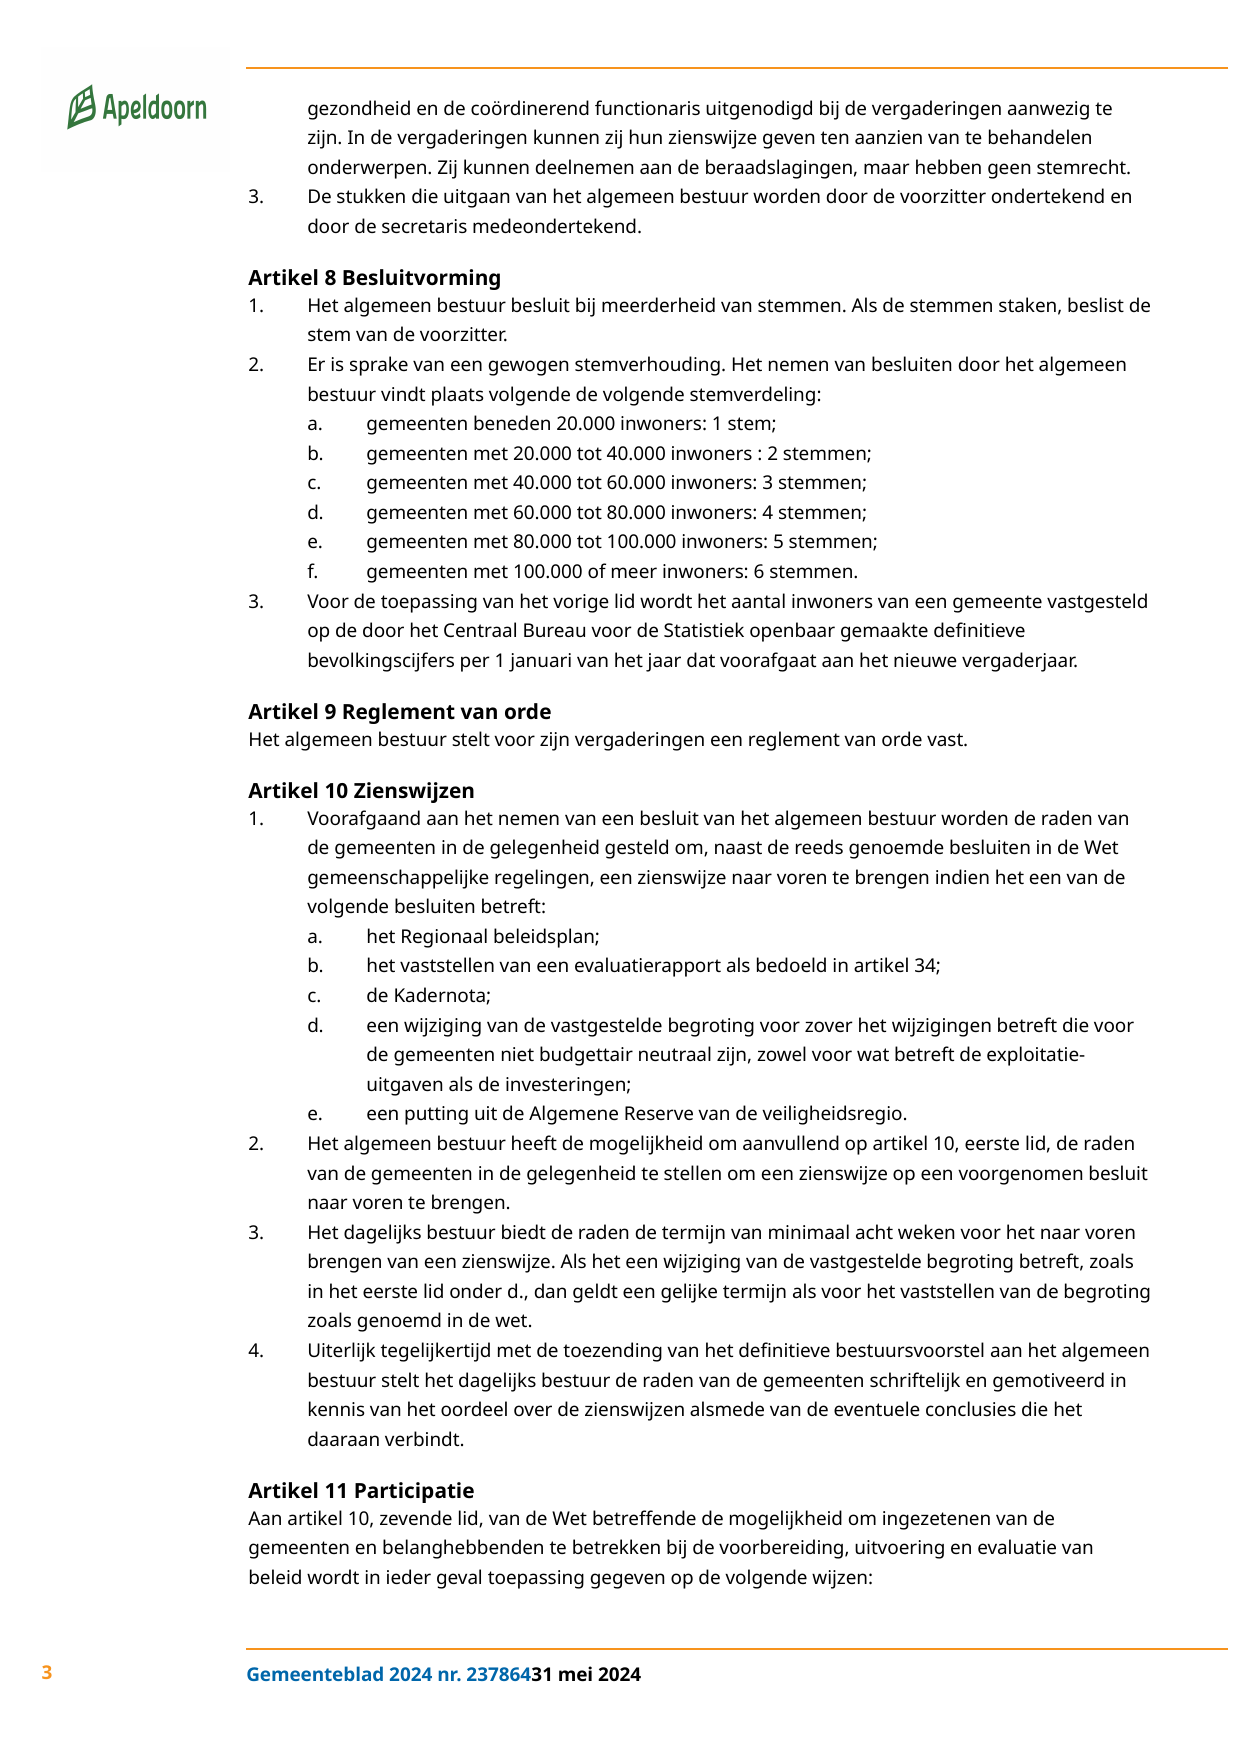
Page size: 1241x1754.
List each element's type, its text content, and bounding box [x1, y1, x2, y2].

list een wijziging van de vastgestelde begroting voor zover het wijzigingen betreft die voor de gemeenten niet budgettair neutraal zijn, zowel voor wat betreft de exploitatie-uitgaven als de investeringen; [307, 1012, 1152, 1097]
text Artikel 11 Participatie [248, 1476, 1152, 1505]
text Artikel 9 Reglement van orde [248, 697, 1152, 726]
list Uiterlijk tegelijkertijd met de toezending van het definitieve bestuursvoorstel aan het algemeen bestuur stelt het dagelijks bestuur de raden van de gemeenten schriftelijk en gemotiveerd in kennis van het oordeel over de zienswijzen alsmede van de eventuele conclusies die het daaraan verbindt. [248, 1337, 1152, 1452]
list Het algemeen bestuur besluit bij meerderheid van stemmen. Als de stemmen staken, beslist de stem van de voorzitter. [248, 292, 1152, 347]
text Het algemeen bestuur stelt voor zijn vergaderingen een reglement van orde vast. [248, 726, 1152, 752]
list Het algemeen bestuur heeft de mogelijkheid om aanvullend op artikel 10, eerste lid, de raden van de gemeenten in de gelegenheid te stellen om een zienswijze op een voorgenomen besluit naar voren te brengen. [248, 1130, 1152, 1215]
list gezondheid en de coördinerend functionaris uitgenodigd bij de vergaderingen aanwezig te zijn. In de vergaderingen kunnen zij hun zienswijze geven ten aanzien van te behandelen onderwerpen. Zij kunnen deelnemen aan de beraadslagingen, maar hebben geen stemrecht. [248, 95, 1152, 180]
list een putting uit de Algemene Reserve van de veiligheidsregio. [307, 1101, 1152, 1126]
list Voorafgaand aan het nemen van een besluit van het algemeen bestuur worden de raden van de gemeenten in de gelegenheid gesteld om, naast de reeds genoemde besluiten in de Wet gemeenschappelijke regelingen, een zienswijze naar voren te brengen indien het een van de volgende besluiten betreft: [248, 805, 1152, 919]
list gemeenten met 80.000 tot 100.000 inwoners: 5 stemmen; [307, 529, 1152, 554]
list gemeenten met 100.000 of meer inwoners: 6 stemmen. [307, 558, 1152, 584]
list het Regionaal beleidsplan; [307, 923, 1152, 949]
text Artikel 10 Zienswijzen [248, 776, 1152, 805]
list de Kadernota; [307, 982, 1152, 1008]
text Artikel 8 Besluitvorming [248, 263, 1152, 292]
text Aan artikel 10, zevende lid, van de Wet betreffende de mogelijkheid om ingezetenen van de gemeenten en belanghebbenden te betrekken bij de voorbereiding, uitvoering en evaluatie van beleid wordt in ieder geval toepassing gegeven op de volgende wijzen: [248, 1505, 1152, 1590]
list gemeenten beneden 20.000 inwoners: 1 stem; [307, 410, 1152, 436]
list De stukken die uitgaan van het algemeen bestuur worden door de voorzitter ondertekend en door de secretaris medeondertekend. [248, 183, 1152, 239]
list gemeenten met 60.000 tot 80.000 inwoners: 4 stemmen; [307, 499, 1152, 525]
list gemeenten met 40.000 tot 60.000 inwoners: 3 stemmen; [307, 469, 1152, 495]
list Er is sprake van een gewogen stemverhouding. Het nemen van besluiten door het algemeen bestuur vindt plaats volgende de volgende stemverdeling: [248, 351, 1152, 406]
list gemeenten met 20.000 tot 40.000 inwoners : 2 stemmen; [307, 440, 1152, 466]
picture [41, 47, 231, 172]
list het vaststellen van een evaluatierapport als bedoeld in artikel 34; [307, 953, 1152, 978]
list Het dagelijks bestuur biedt de raden de termijn van minimaal acht weken voor het naar voren brengen van een zienswijze. Als het een wijziging van de vastgestelde begroting betreft, zoals in het eerste lid onder d., dan geldt een gelijke termijn als voor het vaststellen van de begroting zoals genoemd in de wet. [248, 1219, 1152, 1333]
list Voor de toepassing van het vorige lid wordt het aantal inwoners van een gemeente vastgesteld op de door het Centraal Bureau voor de Statistiek openbaar gemaakte definitieve bevolkingscijfers per 1 januari van het jaar dat voorafgaat aan het nieuwe vergaderjaar. [248, 588, 1152, 673]
